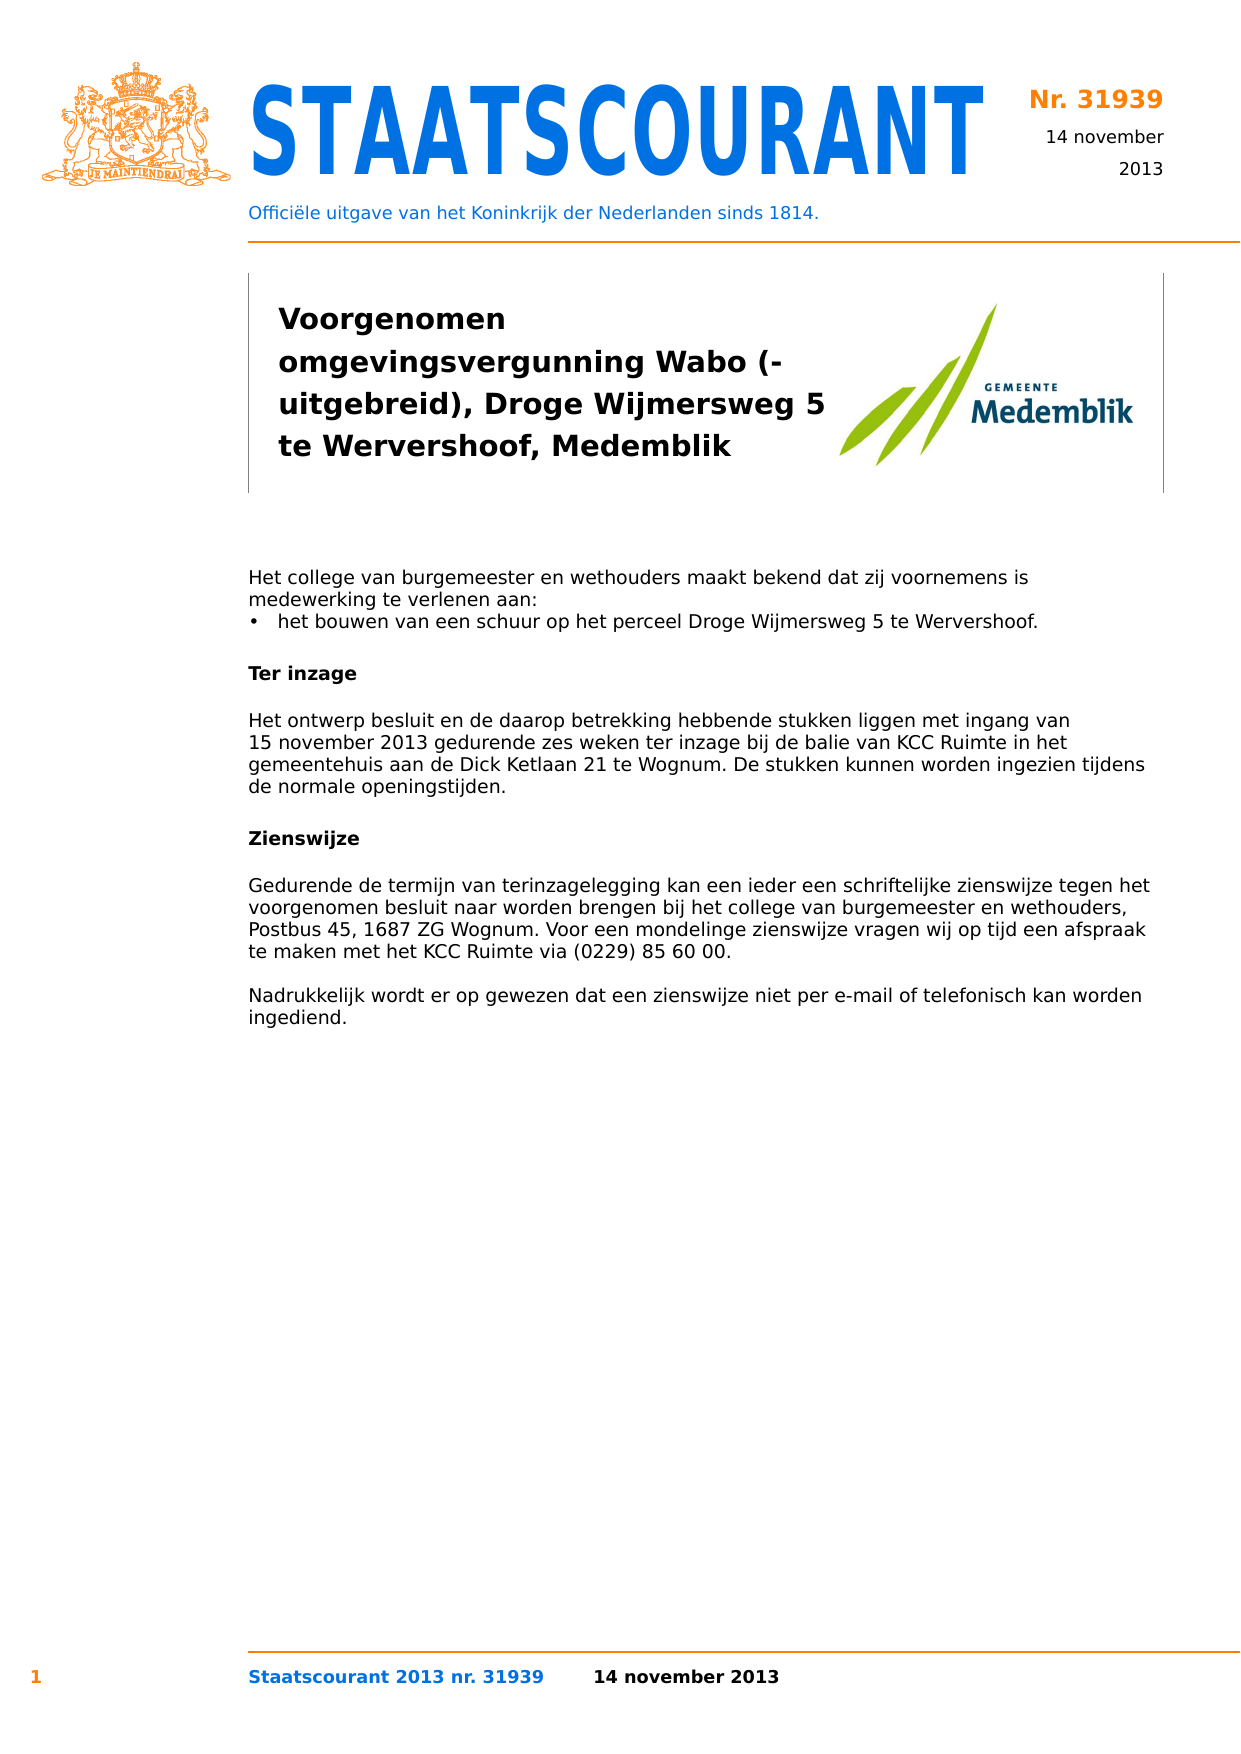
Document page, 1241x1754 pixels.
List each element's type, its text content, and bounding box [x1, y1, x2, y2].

table_cell 2013 [998, 153, 1240, 203]
picture [41, 62, 231, 186]
text Nadrukkelijk wordt er op gewezen dat een zienswijze niet per e-mail of telefonisch kan worden ingediend. [248, 985, 1163, 1029]
text • het bouwen van een schuur op het perceel Droge Wijmersweg 5 te Wervershoof. [248, 611, 1163, 633]
picture [838, 302, 1134, 468]
text Het college van burgemeester en wethouders maakt bekend dat zij voornemens is medewerking te verlenen aan: [248, 567, 1163, 611]
table_header [25, 62, 248, 241]
text Het ontwerp besluit en de daarop betrekking hebbende stukken liggen met ingang van 15 november 2013 gedurende zes weken ter inzage bij de balie van KCC Ruimte in het gemeentehuis aan de Dick Ketlaan 21 te Wognum. De stukken kunnen worden ingezien tijdens de normale openingstijden. [248, 710, 1163, 798]
table_header STAATSCOURANT [248, 62, 998, 203]
table_cell Officiële uitgave van het Koninkrijk der Nederlanden sinds 1814. [248, 203, 1240, 241]
table_header Nr. 31939 [998, 62, 1240, 121]
subtitle Voorgenomen omgevingsvergunning Wabo (-uitgebreid), Droge Wijmersweg 5 te Wervershoof, Medemblik [249, 273, 1163, 493]
subtitle Zienswijze [248, 828, 1163, 850]
text Gedurende de termijn van terinzagelegging kan een ieder een schriftelijke zienswijze tegen het voorgenomen besluit naar worden brengen bij het college van burgemeester en wethouders, Postbus 45, 1687 ZG Wognum. Voor een mondelinge zienswijze vragen wij op tijd een afspraak te maken met het KCC Ruimte via (0229) 85 60 00. [248, 875, 1163, 963]
subtitle Ter inzage [248, 663, 1163, 685]
table_cell 14 november [998, 121, 1240, 153]
